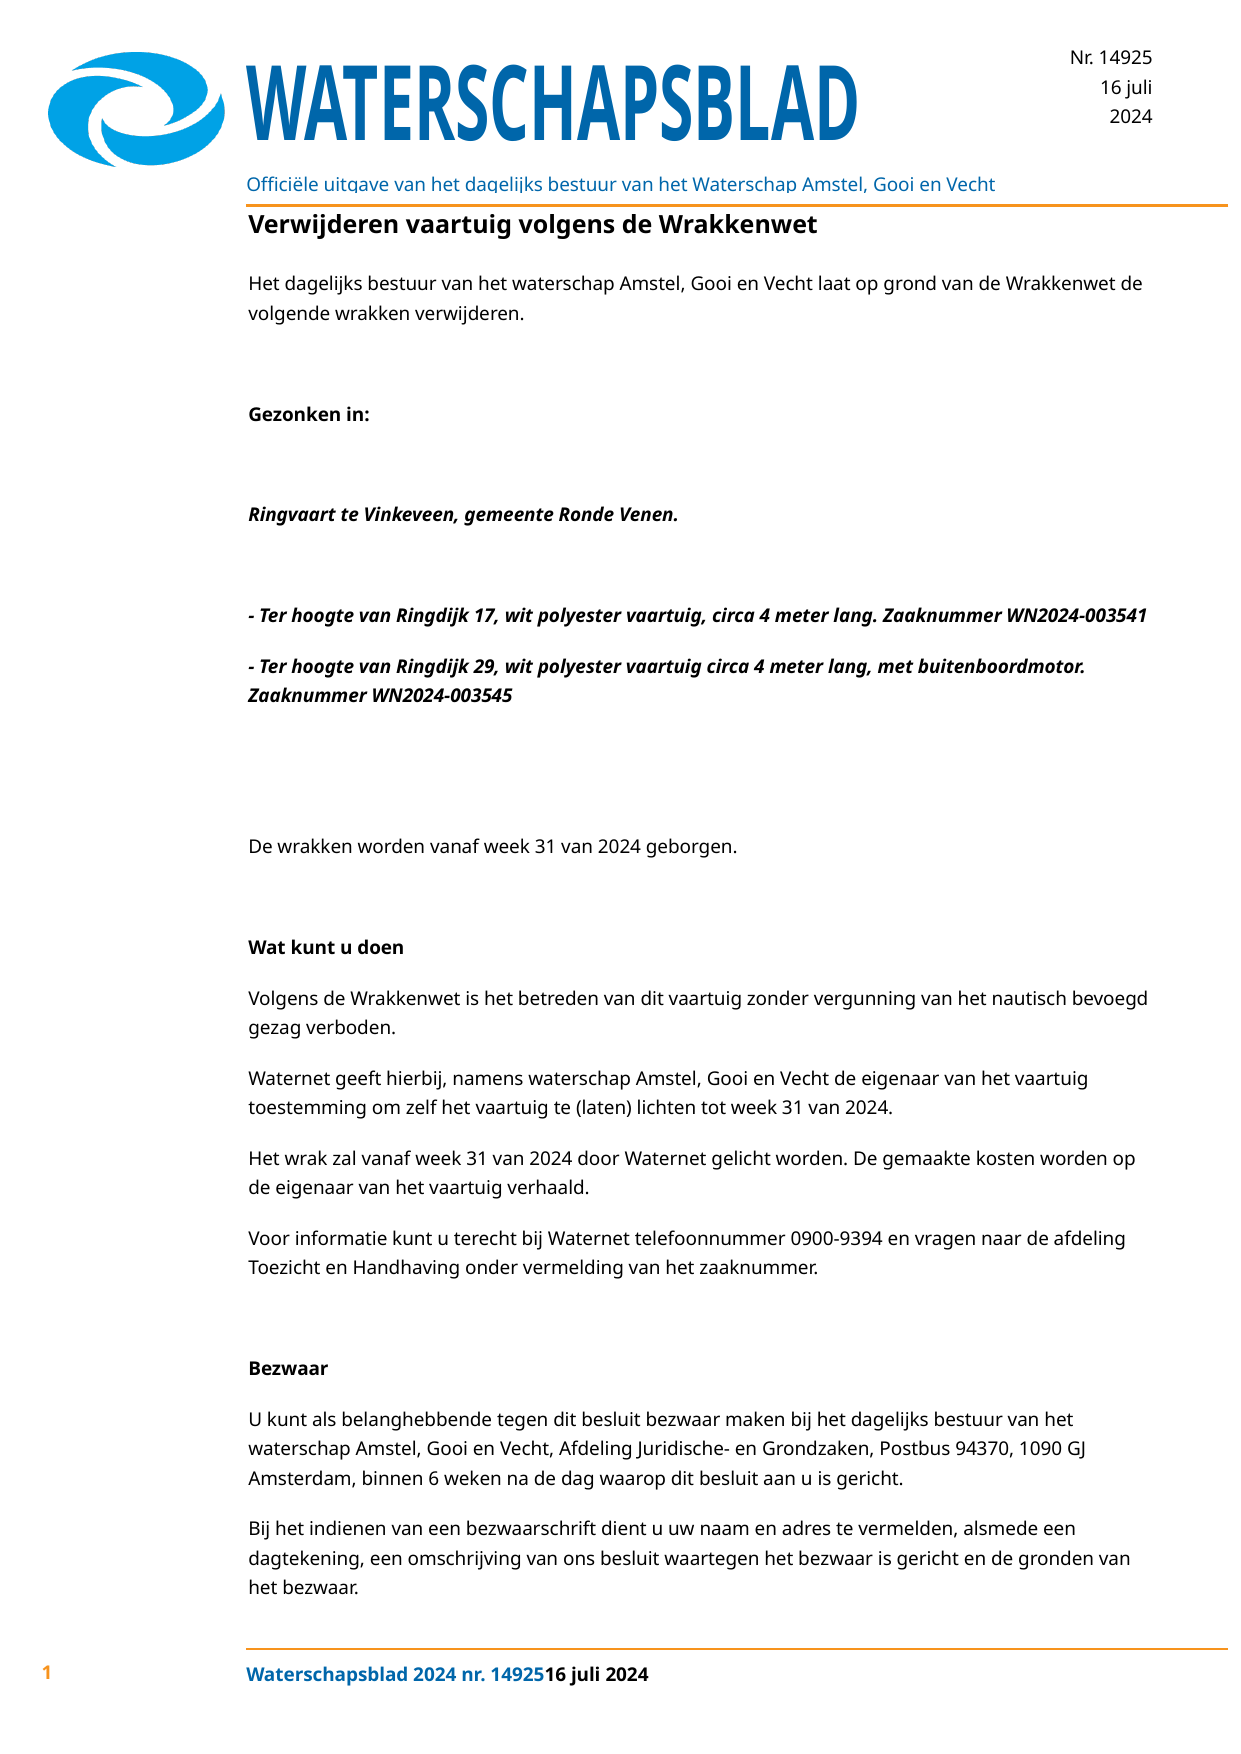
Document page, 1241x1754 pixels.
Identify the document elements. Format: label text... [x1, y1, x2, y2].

text Voor informatie kunt u terecht bij Waternet telefoonnummer 0900-9394 en vragen naar de afdeling Toezicht en Handhaving onder vermelding van het zaaknummer. [248, 1225, 1152, 1280]
text - Ter hoogte van Ringdijk 29, wit polyester vaartuig circa 4 meter lang, met buitenboordmotor. Zaaknummer WN2024-003545 [248, 653, 1152, 708]
text Verwijderen vaartuig volgens de Wrakkenwet [248, 207, 1152, 241]
text Bij het indienen van een bezwaarschrift dient u uw naam en adres te vermelden, alsmede een dagtekening, een omschrijving van ons besluit waartegen het bezwaar is gericht en de gronden van het bezwaar. [248, 1515, 1152, 1600]
text Wat kunt u doen [248, 934, 1152, 960]
text Bezwaar [248, 1355, 1152, 1381]
text Volgens de Wrakkenwet is het betreden van dit vaartuig zonder vergunning van het nautisch bevoegd gezag verboden. [248, 985, 1152, 1040]
text De wrakken worden vanaf week 31 van 2024 geborgen. [248, 834, 1152, 859]
text Het wrak zal vanaf week 31 van 2024 door Waternet gelicht worden. De gemaakte kosten worden op de eigenaar van het vaartuig verhaald. [248, 1145, 1152, 1200]
text Ringvaart te Vinkeveen, gemeente Ronde Venen. [248, 502, 1152, 527]
picture [41, 47, 231, 172]
text Waternet geeft hierbij, namens waterschap Amstel, Gooi en Vecht de eigenaar van het vaartuig toestemming om zelf het vaartuig te (laten) lichten tot week 31 van 2024. [248, 1065, 1152, 1120]
text U kunt als belanghebbende tegen dit besluit bezwaar maken bij het dagelijks bestuur van het waterschap Amstel, Gooi en Vecht, Afdeling Juridische- en Grondzaken, Postbus 94370, 1090 GJ Amsterdam, binnen 6 weken na de dag waarop dit besluit aan u is gericht. [248, 1406, 1152, 1491]
text Gezonken in: [248, 401, 1152, 426]
text Het dagelijks bestuur van het waterschap Amstel, Gooi en Vecht laat op grond van de Wrakkenwet de volgende wrakken verwijderen. [248, 270, 1152, 326]
text - Ter hoogte van Ringdijk 17, wit polyester vaartuig, circa 4 meter lang. Zaaknummer WN2024-003541 [248, 602, 1152, 628]
